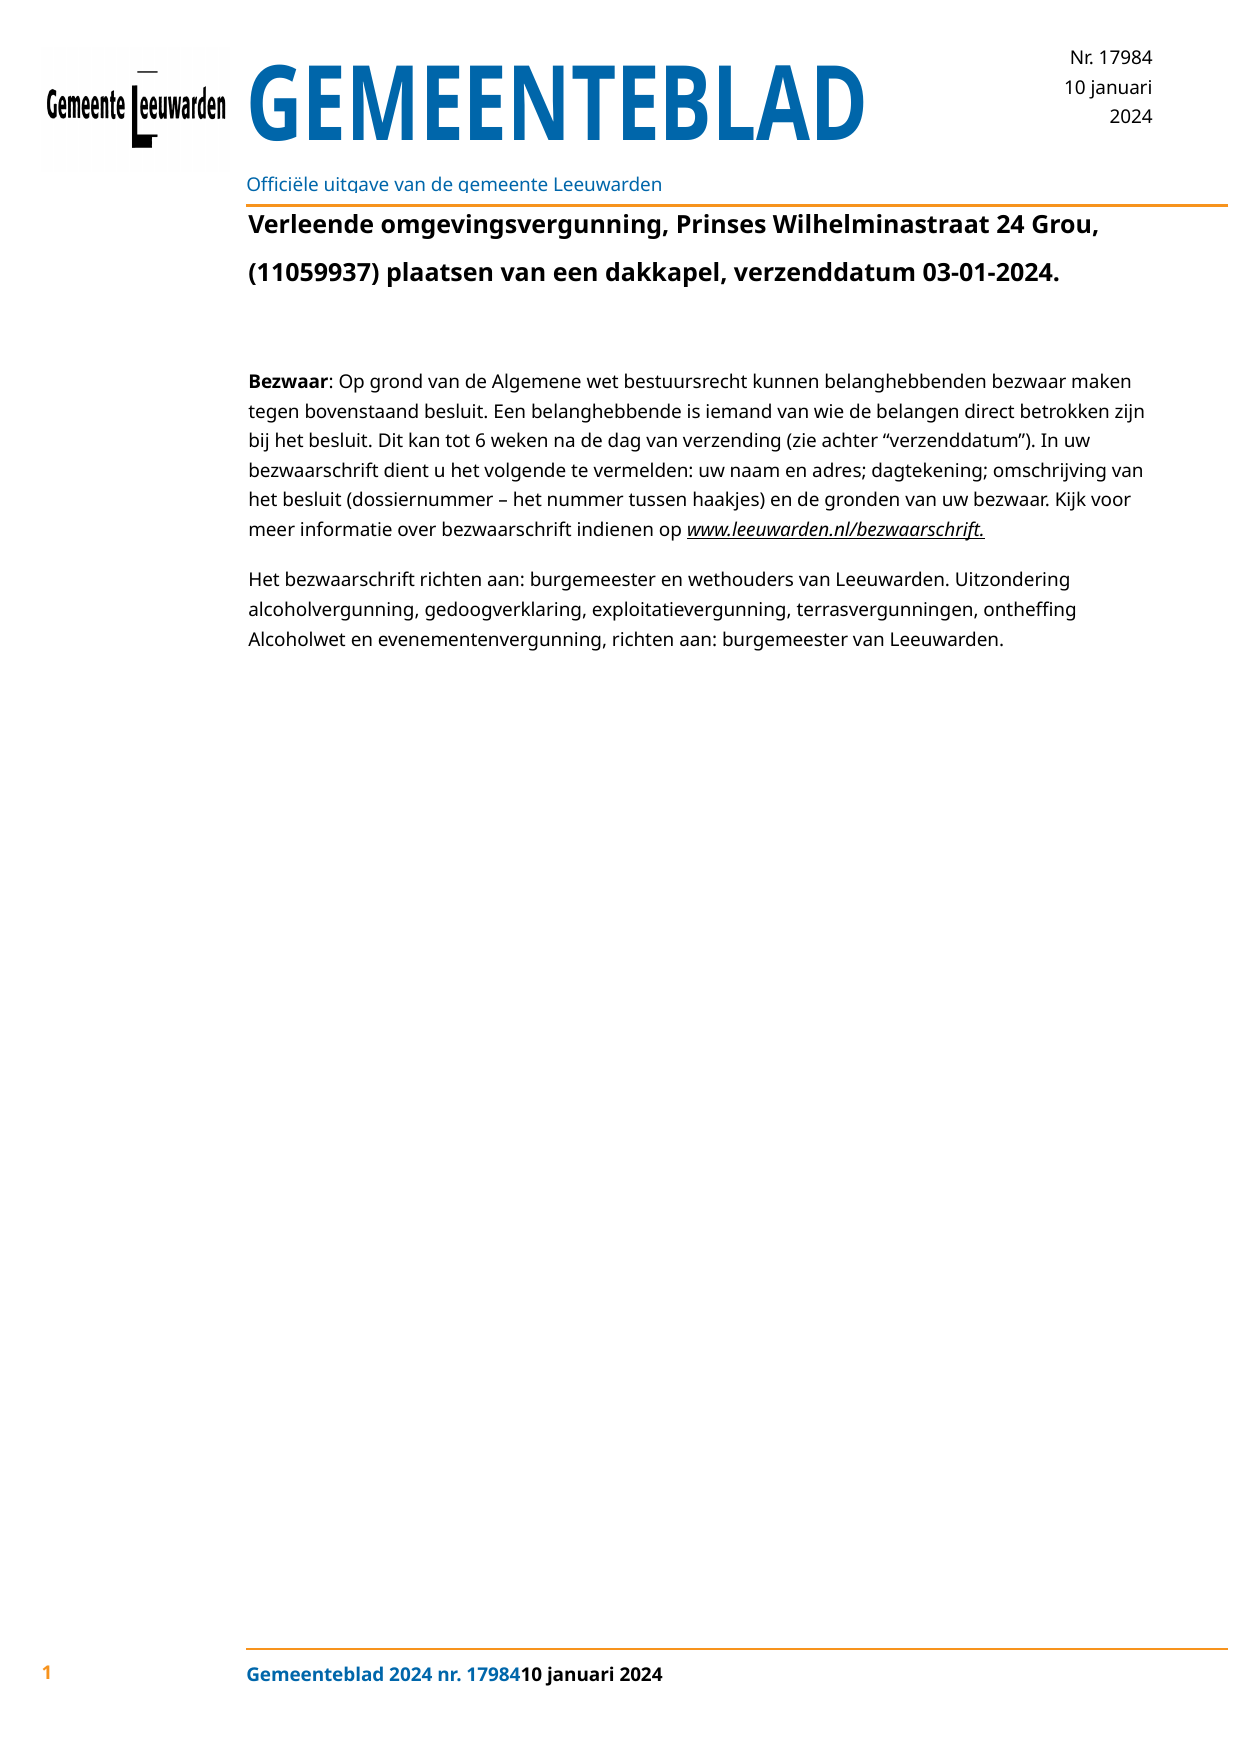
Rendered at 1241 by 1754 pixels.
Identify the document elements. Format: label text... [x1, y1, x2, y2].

picture [41, 47, 231, 172]
text Het bezwaarschrift richten aan: burgemeester en wethouders van Leeuwarden. Uitzondering alcoholvergunning, gedoogverklaring, exploitatievergunning, terrasvergunningen, ontheffing Alcoholwet en evenementenvergunning, richten aan: burgemeester van Leeuwarden. [248, 567, 1152, 652]
text Verleende omgevingsvergunning, Prinses Wilhelminastraat 24 Grou, (11059937) plaatsen van een dakkapel, verzenddatum 03-01-2024. [248, 207, 1152, 288]
text Bezwaar: Op grond van de Algemene wet bestuursrecht kunnen belanghebbenden bezwaar maken tegen bovenstaand besluit. Een belanghebbende is iemand van wie de belangen direct betrokken zijn bij het besluit. Dit kan tot 6 weken na de dag van verzending (zie achter “verzenddatum”). In uw bezwaarschrift dient u het volgende te vermelden: uw naam en adres; dagtekening; omschrijving van het besluit (dossiernummer – het nummer tussen haakjes) en de gronden van uw bezwaar. Kijk voor meer informatie over bezwaarschrift indienen op www.leeuwarden.nl/bezwaarschrift. [248, 368, 1152, 542]
